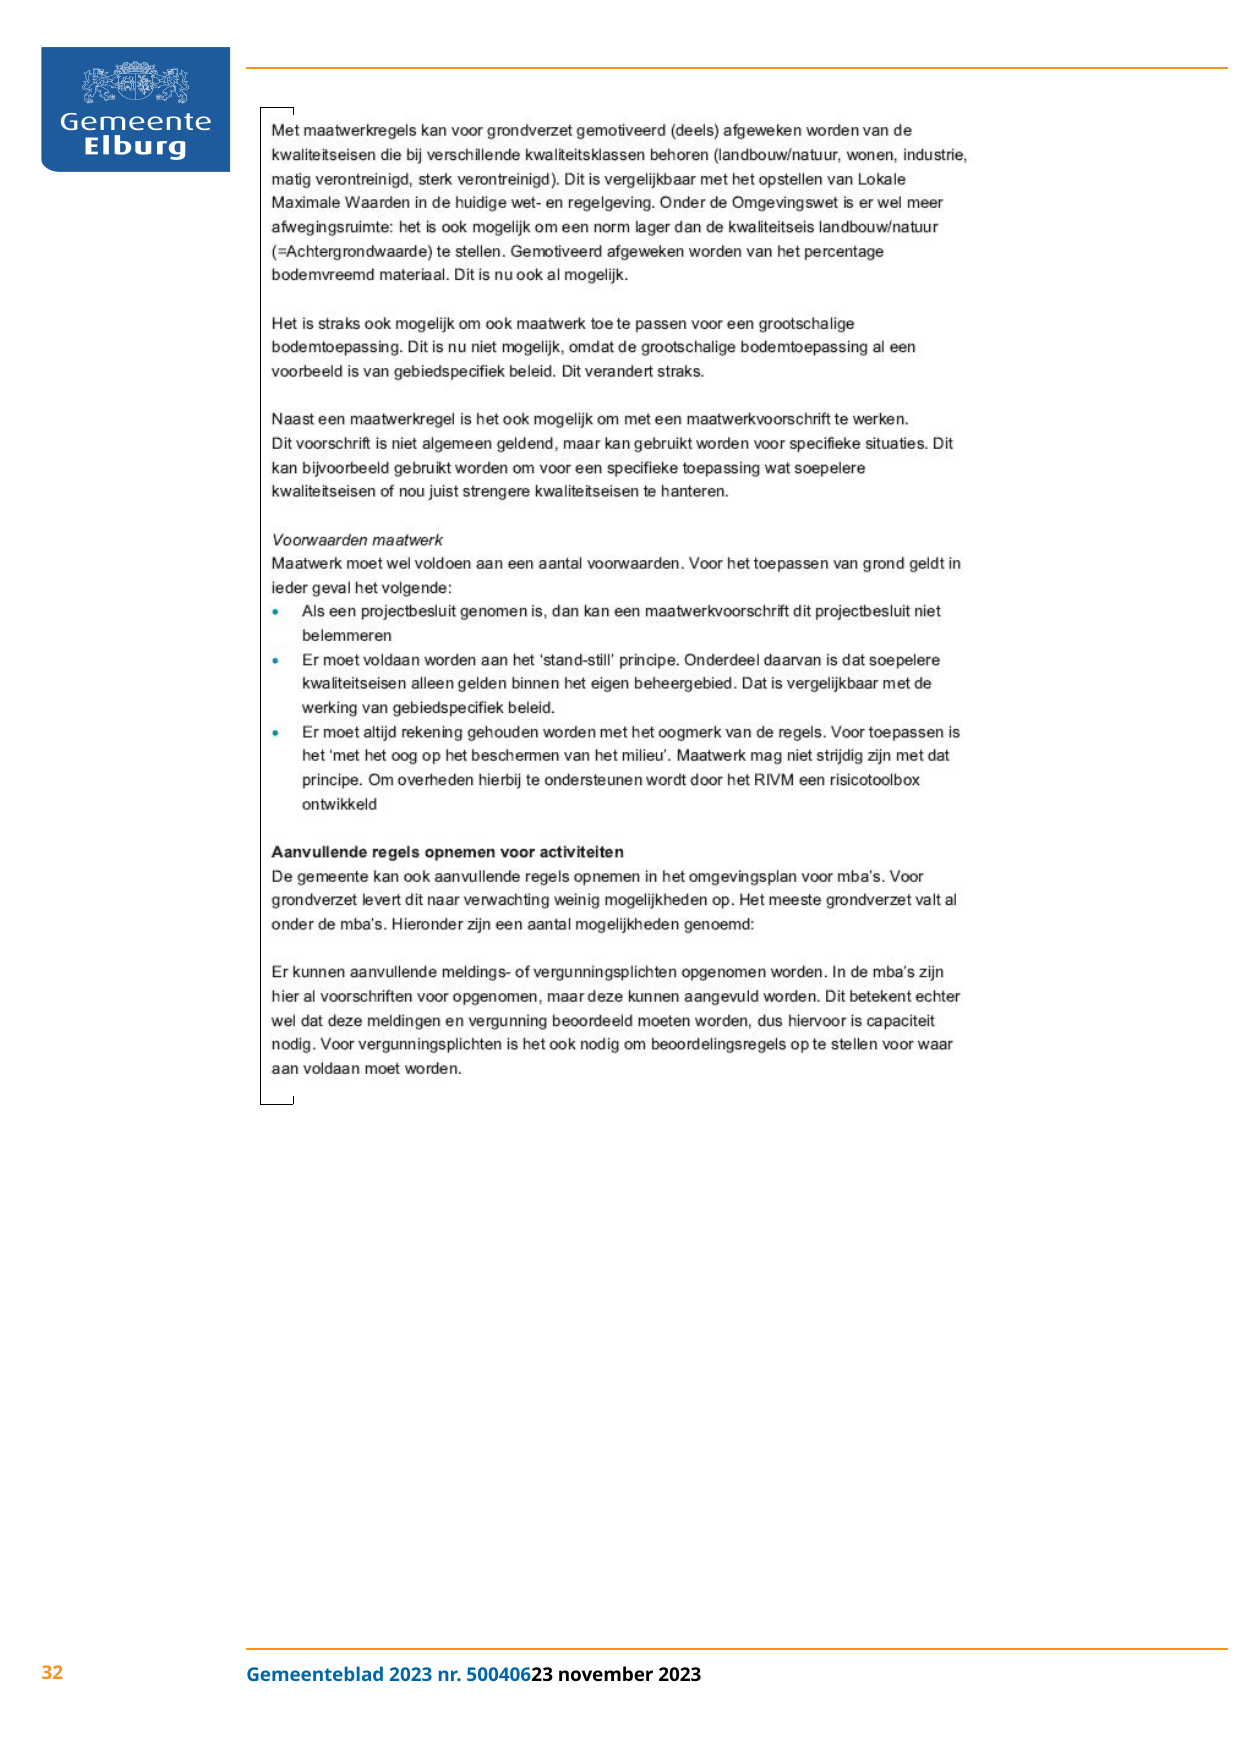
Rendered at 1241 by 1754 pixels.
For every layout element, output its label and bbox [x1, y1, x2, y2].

picture [41, 47, 231, 172]
picture [268, 115, 978, 1096]
